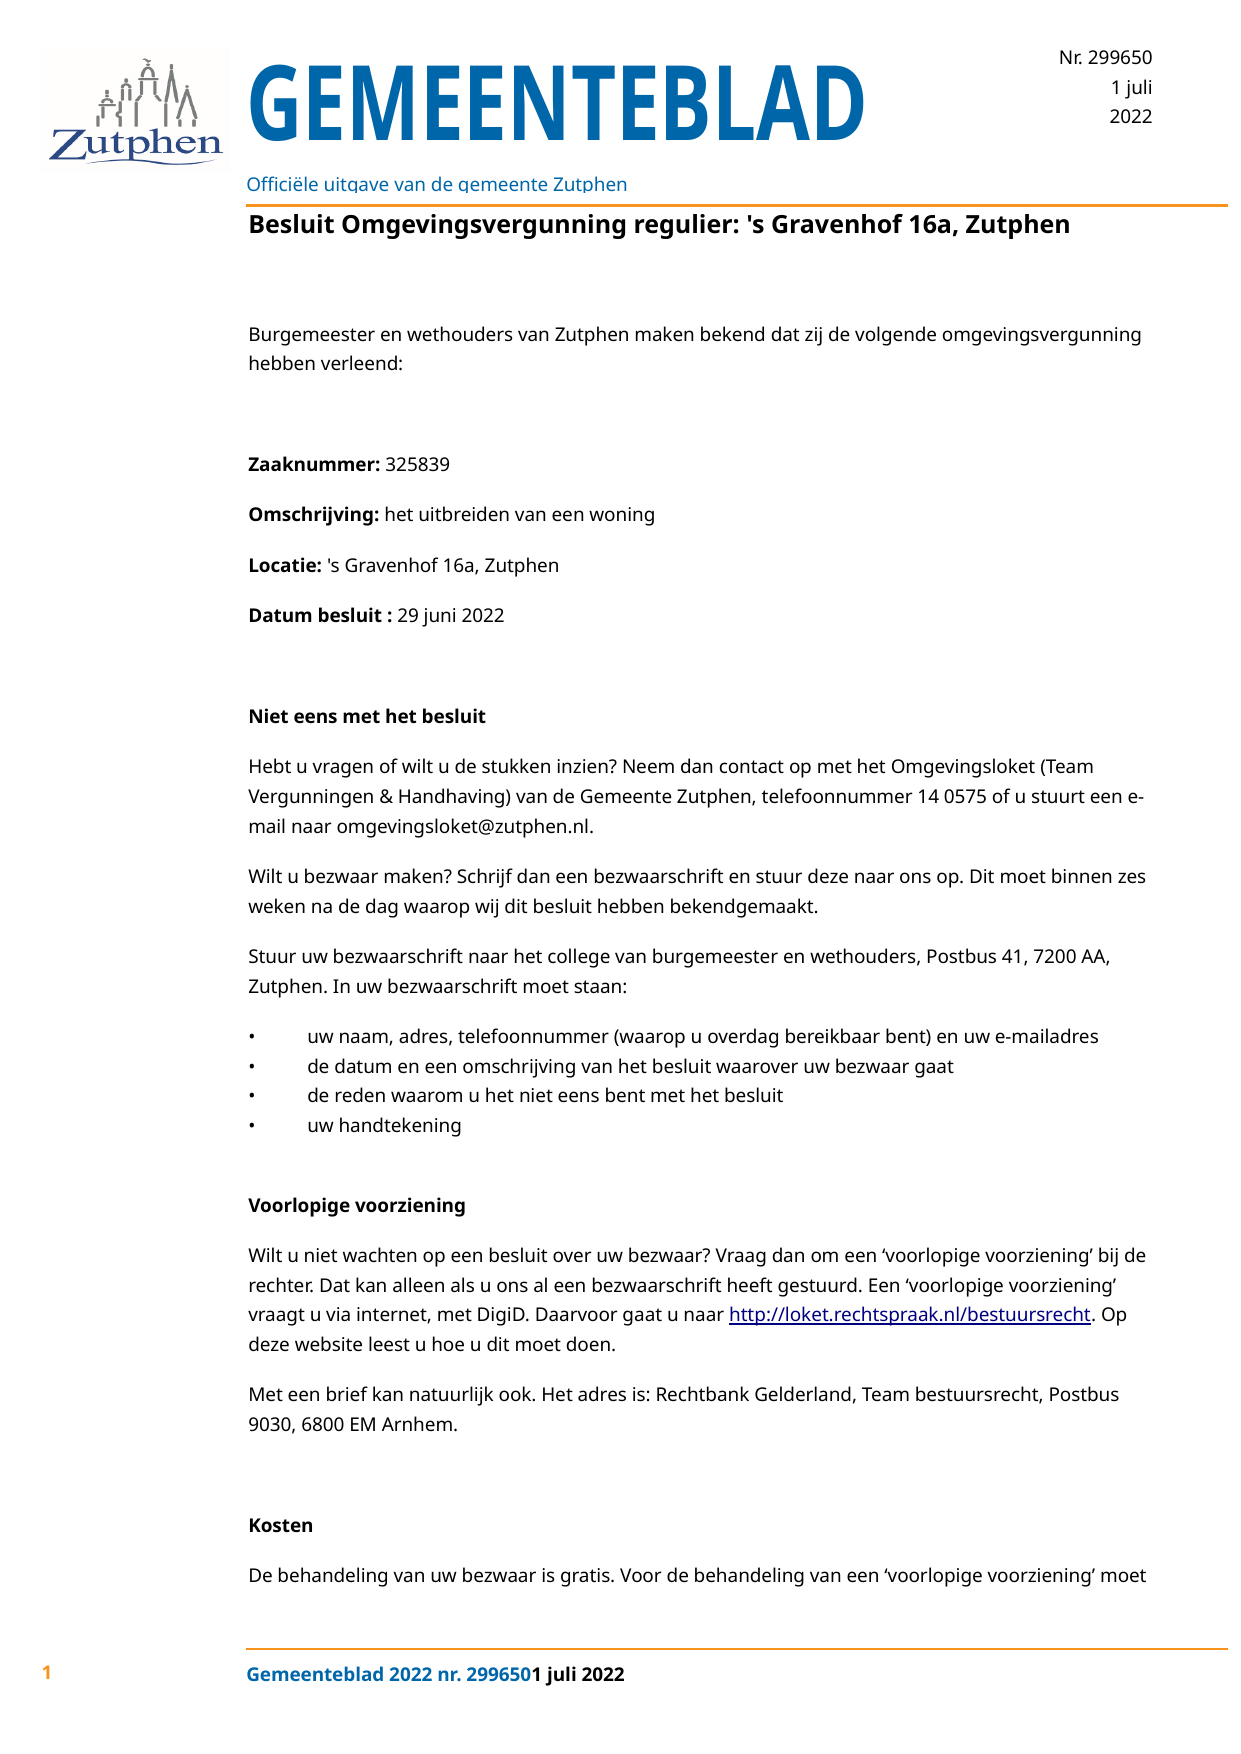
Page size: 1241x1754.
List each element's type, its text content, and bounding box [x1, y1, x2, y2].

picture [41, 47, 231, 172]
list de reden waarom u het niet eens bent met het besluit [248, 1082, 1152, 1108]
list de datum en een omschrijving van het besluit waarover uw bezwaar gaat [248, 1053, 1152, 1078]
text Wilt u bezwaar maken? Schrijf dan een bezwaarschrift en stuur deze naar ons op. Dit moet binnen zes weken na de dag waarop wij dit besluit hebben bekendgemaakt. [248, 863, 1152, 918]
text Burgemeester en wethouders van Zutphen maken bekend dat zij de volgende omgevingsvergunning hebben verleend: [248, 321, 1152, 376]
text Voorlopige voorziening [248, 1192, 1152, 1218]
text Kosten [248, 1512, 1152, 1538]
text Niet eens met het besluit [248, 703, 1152, 729]
text Met een brief kan natuurlijk ook. Het adres is: Rechtbank Gelderland, Team bestuursrecht, Postbus 9030, 6800 EM Arnhem. [248, 1382, 1152, 1437]
text Besluit Omgevingsvergunning regulier: 's Gravenhof 16a, Zutphen [248, 207, 1152, 241]
list uw naam, adres, telefoonnummer (waarop u overdag bereikbaar bent) en uw e-mailadres [248, 1023, 1152, 1049]
text Wilt u niet wachten op een besluit over uw bezwaar? Vraag dan om een ‘voorlopige voorziening’ bij de rechter. Dat kan alleen als u ons al een bezwaarschrift heeft gestuurd. Een ‘voorlopige voorziening’ vraagt u via internet, met DigiD. Daarvoor gaat u naar http://loket.rechtspraak.nl/bestuursrecht. Op deze website leest u hoe u dit moet doen. [248, 1242, 1152, 1357]
text Zaaknummer: 325839 [248, 451, 1152, 477]
text Omschrijving: het uitbreiden van een woning [248, 502, 1152, 527]
text De behandeling van uw bezwaar is gratis. Voor de behandeling van een ‘voorlopige voorziening’ moet [248, 1562, 1152, 1588]
text Stuur uw bezwaarschrift naar het college van burgemeester en wethouders, Postbus 41, 7200 AA, Zutphen. In uw bezwaarschrift moet staan: [248, 943, 1152, 998]
text Hebt u vragen of wilt u de stukken inzien? Neem dan contact op met het Omgevingsloket (Team Vergunningen & Handhaving) van de Gemeente Zutphen, telefoonnummer 14 0575 of u stuurt een e-mail naar omgevingsloket@zutphen.nl. [248, 754, 1152, 838]
list uw handtekening [248, 1112, 1152, 1138]
text Locatie: 's Gravenhof 16a, Zutphen [248, 552, 1152, 578]
text Datum besluit : 29 juni 2022 [248, 602, 1152, 628]
